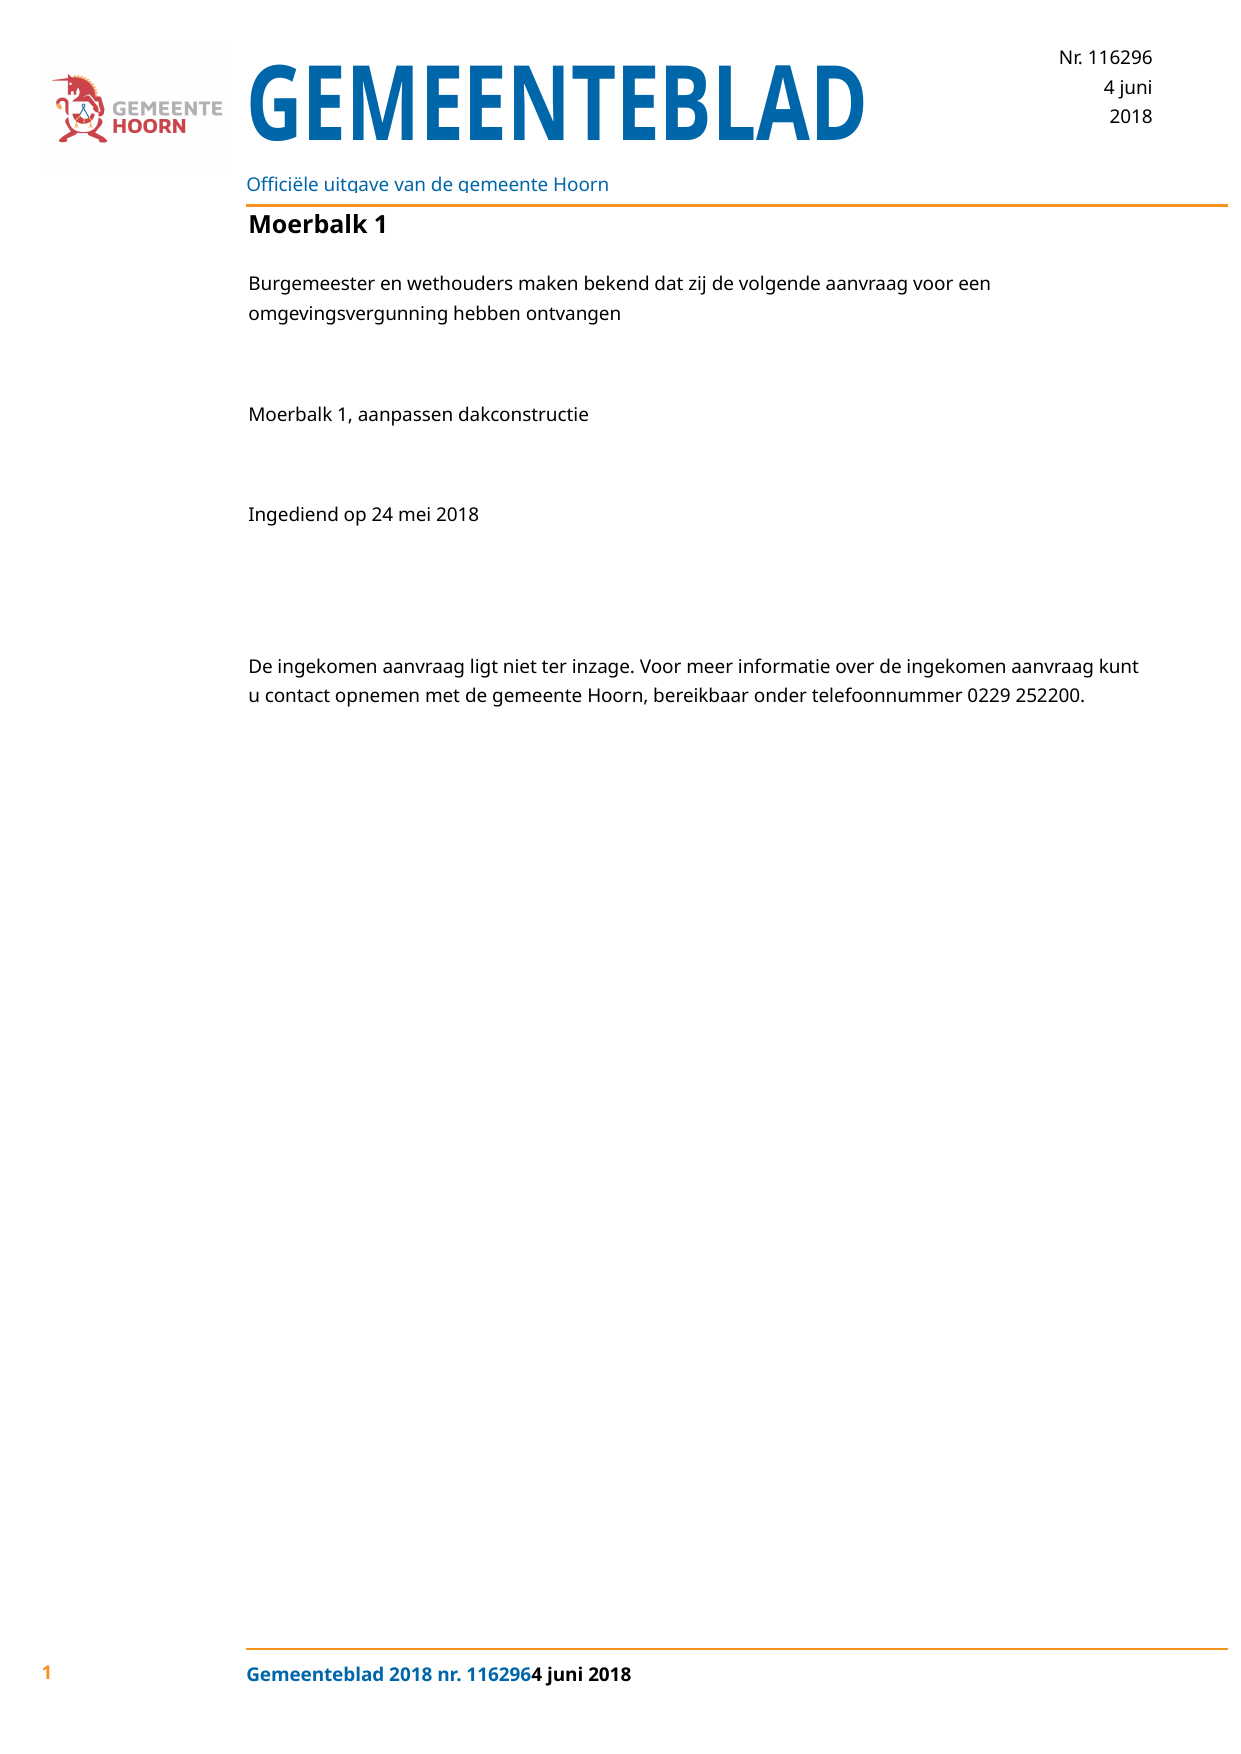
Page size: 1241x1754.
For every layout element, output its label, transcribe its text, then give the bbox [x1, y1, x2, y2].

text De ingekomen aanvraag ligt niet ter inzage. Voor meer informatie over de ingekomen aanvraag kunt u contact opnemen met de gemeente Hoorn, bereikbaar onder telefoonnummer 0229 252200. [248, 653, 1152, 708]
text Ingediend op 24 mei 2018 [248, 502, 1152, 527]
picture [41, 47, 231, 172]
text Moerbalk 1 [248, 207, 1152, 241]
text Moerbalk 1, aanpassen dakconstructie [248, 401, 1152, 426]
text Burgemeester en wethouders maken bekend dat zij de volgende aanvraag voor een omgevingsvergunning hebben ontvangen [248, 270, 1152, 326]
